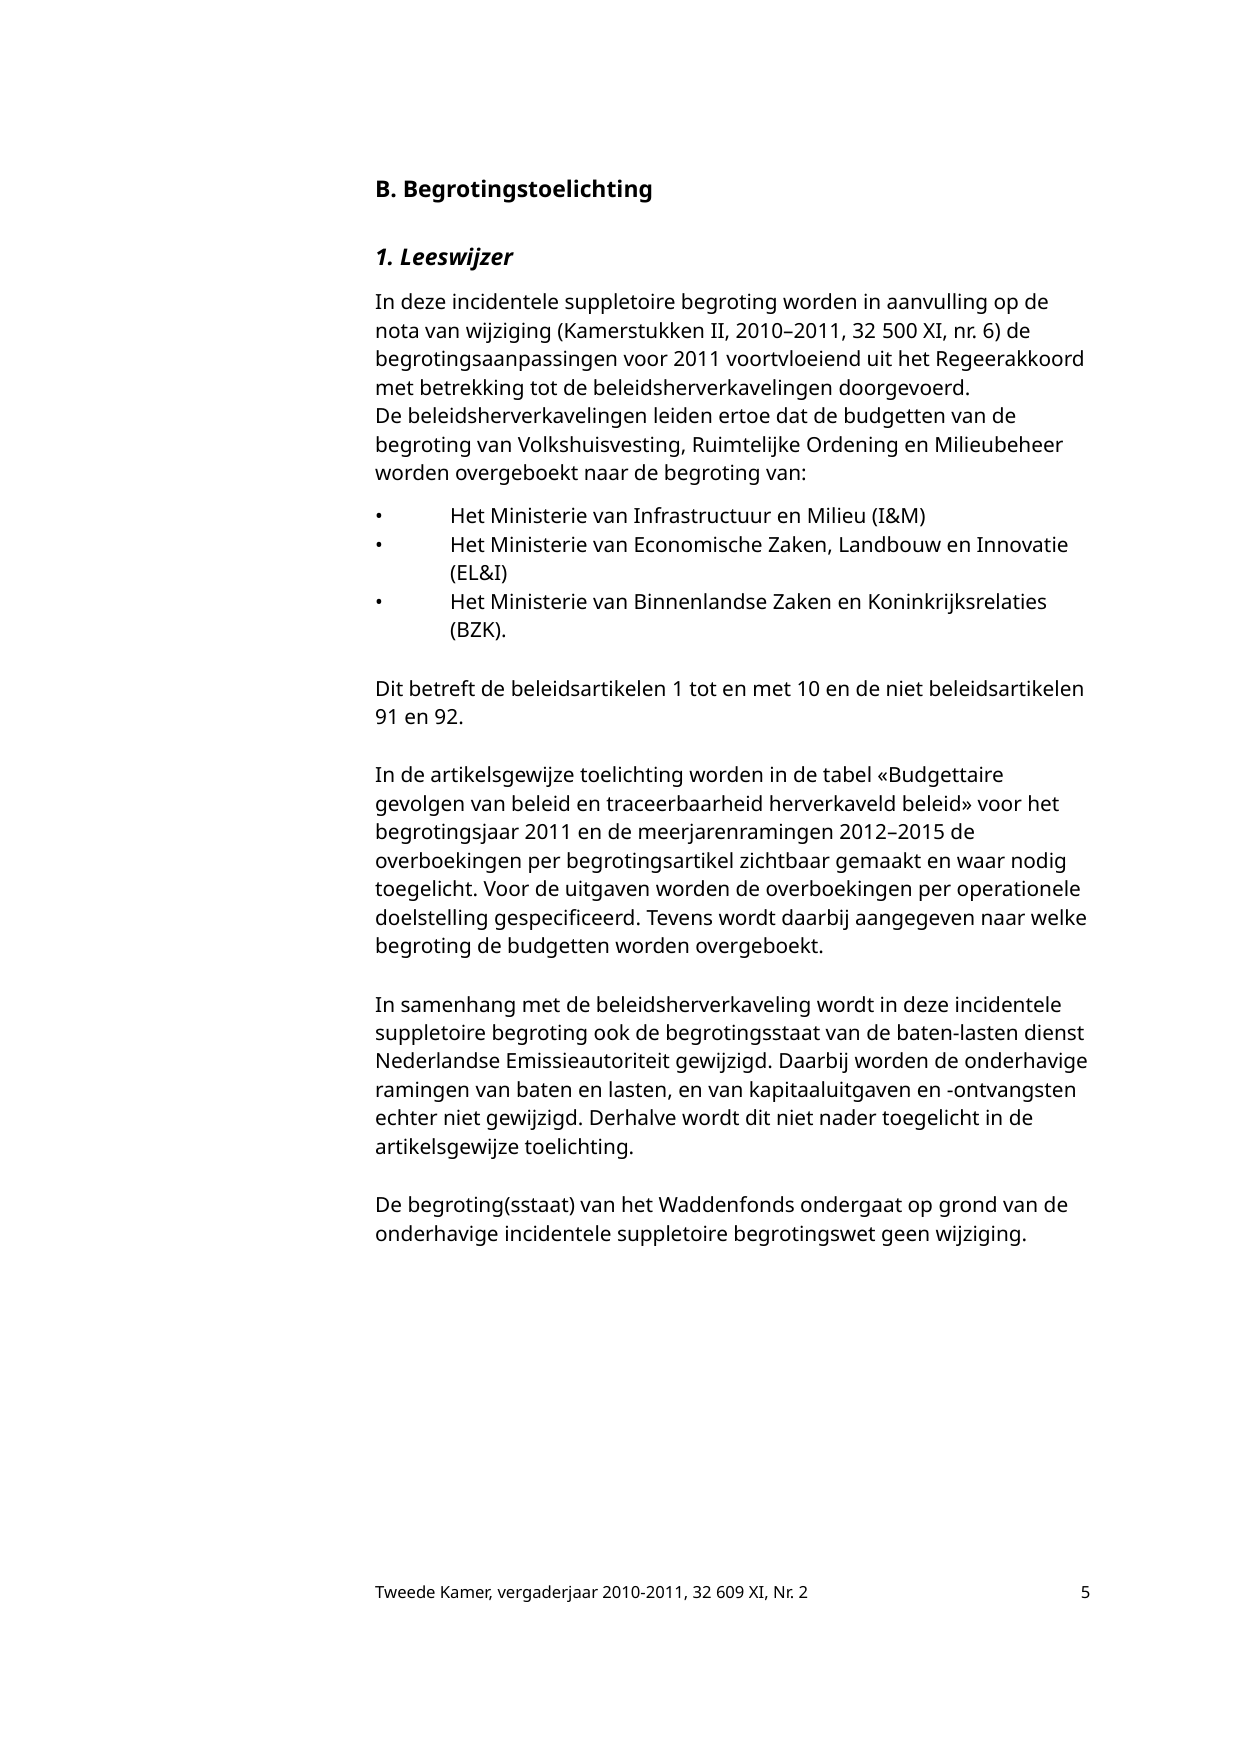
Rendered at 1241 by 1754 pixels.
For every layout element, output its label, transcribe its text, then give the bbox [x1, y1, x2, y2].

list Het Ministerie van Infrastructuur en Milieu (I&M) [375, 502, 1090, 530]
text In deze incidentele suppletoire begroting worden in aanvulling op de nota van wijziging (Kamerstukken II, 2010–2011, 32 500 XI, nr. 6) de begrotingsaanpassingen voor 2011 voortvloeiend uit het Regeerakkoord met betrekking tot de beleidsherverkavelingen doorgevoerd. [375, 287, 1090, 401]
text De begroting(sstaat) van het Waddenfonds ondergaat op grond van de onderhavige incidentele suppletoire begrotingswet geen wijziging. [375, 1190, 1090, 1247]
text In samenhang met de beleidsherverkaveling wordt in deze incidentele suppletoire begroting ook de begrotingsstaat van de baten-lasten dienst Nederlandse Emissieautoriteit gewijzigd. Daarbij worden de onderhavige ramingen van baten en lasten, en van kapitaaluitgaven en -ontvangsten echter niet gewijzigd. Derhalve wordt dit niet nader toegelicht in de artikelsgewijze toelichting. [375, 990, 1090, 1160]
text In de artikelsgewijze toelichting worden in de tabel «Budgettaire gevolgen van beleid en traceerbaarheid herverkaveld beleid» voor het begrotingsjaar 2011 en de meerjarenramingen 2012–2015 de overboekingen per begrotingsartikel zichtbaar gemaakt en waar nodig toegelicht. Voor de uitgaven worden de overboekingen per operationele doelstelling gespecificeerd. Tevens wordt daarbij aangegeven naar welke begroting de budgetten worden overgeboekt. [375, 761, 1090, 960]
subtitle 1. Leeswijzer [375, 241, 1090, 272]
list Het Ministerie van Binnenlandse Zaken en Koninkrijksrelaties (BZK). [375, 587, 1090, 644]
subtitle B. Begrotingstoelichting [375, 172, 1090, 204]
text De beleidsherverkavelingen leiden ertoe dat de budgetten van de begroting van Volkshuisvesting, Ruimtelijke Ordening en Milieubeheer worden overgeboekt naar de begroting van: [375, 401, 1090, 487]
text Dit betreft de beleidsartikelen 1 tot en met 10 en de niet beleidsartikelen 91 en 92. [375, 674, 1090, 731]
list Het Ministerie van Economische Zaken, Landbouw en Innovatie (EL&I) [375, 530, 1090, 587]
